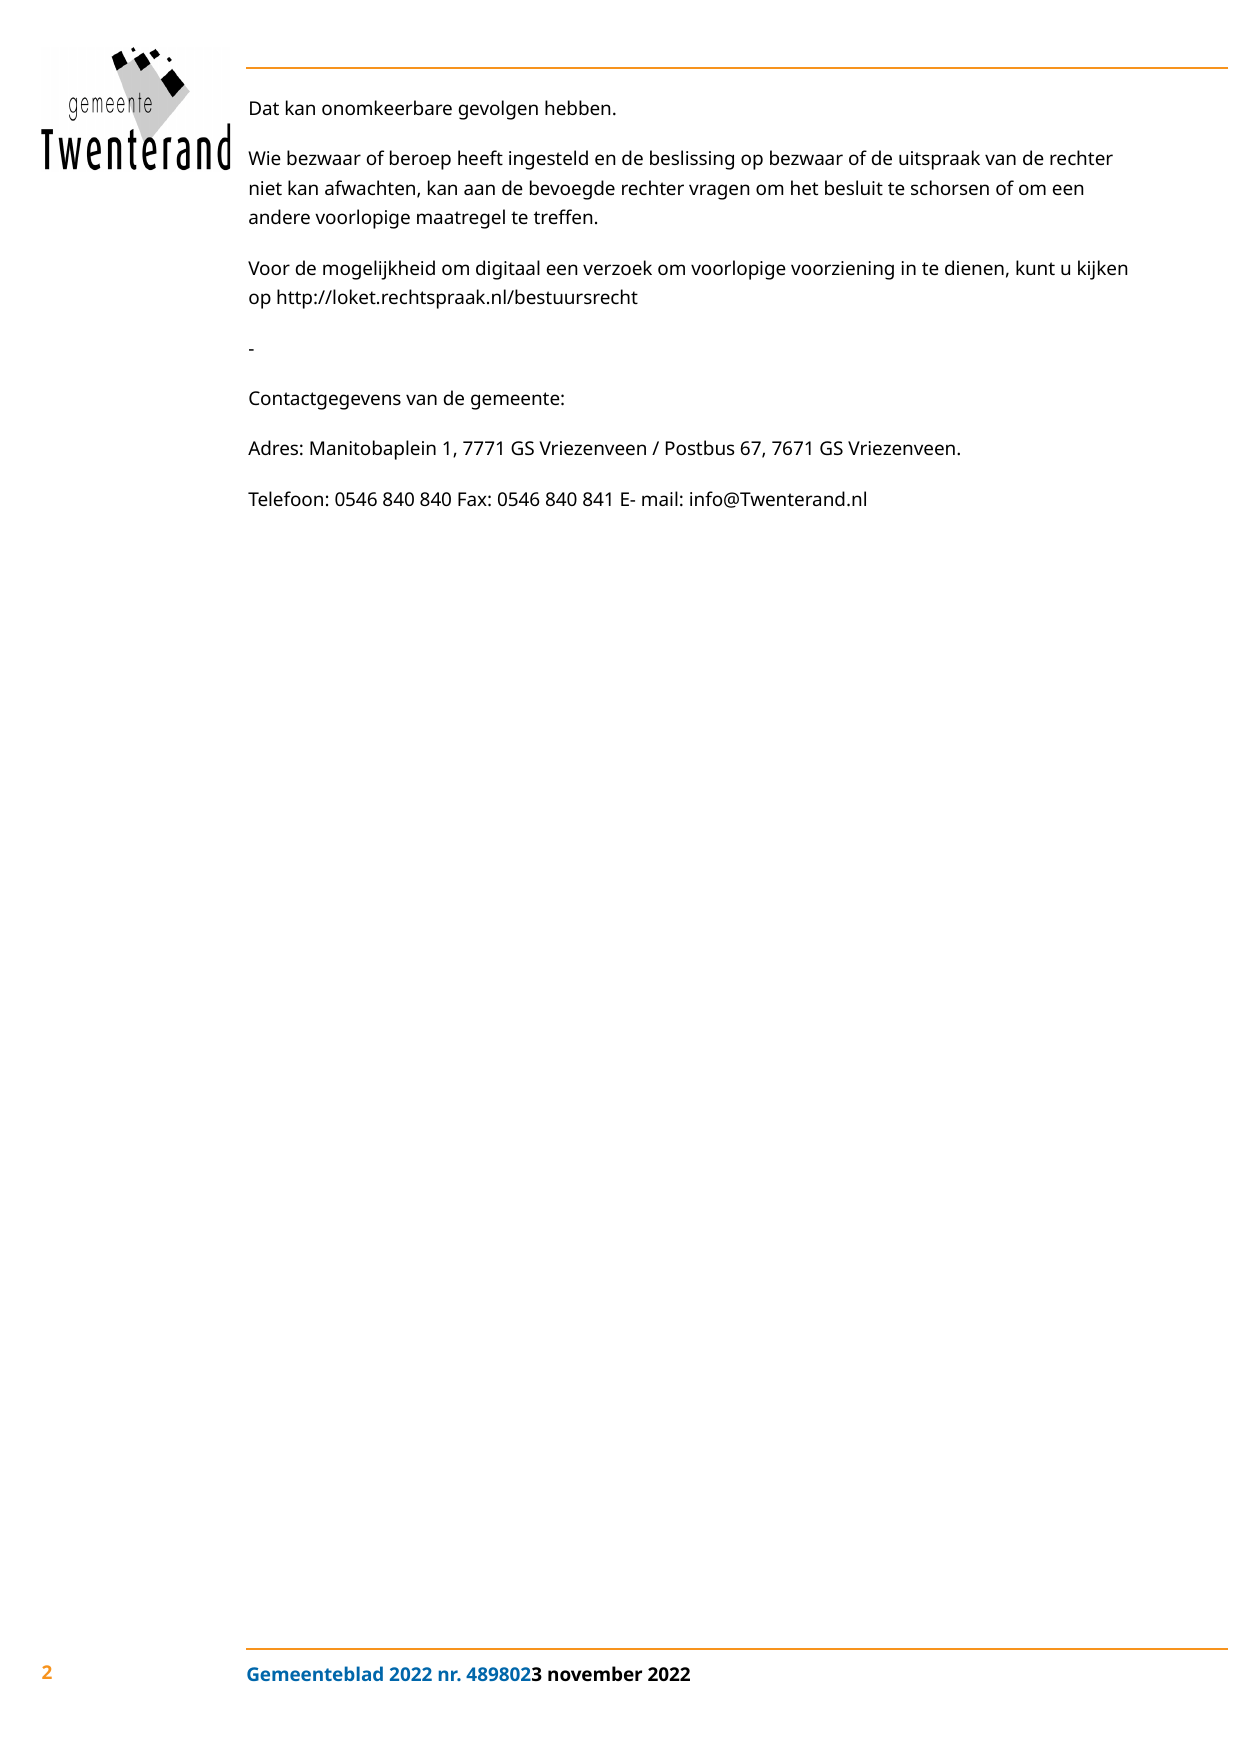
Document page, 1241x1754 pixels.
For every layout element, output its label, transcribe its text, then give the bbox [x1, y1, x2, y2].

text Dat kan onomkeerbare gevolgen hebben. [248, 95, 1152, 121]
text Wie bezwaar of beroep heeft ingesteld en de beslissing op bezwaar of de uitspraak van de rechter niet kan afwachten, kan aan de bevoegde rechter vragen om het besluit te schorsen of om een andere voorlopige maatregel te treffen. [248, 145, 1152, 230]
picture [41, 47, 231, 172]
text Telefoon: 0546 840 840 Fax: 0546 840 841 E- mail: info@Twenterand.nl [248, 486, 1152, 512]
text Adres: Manitobaplein 1, 7771 GS Vriezenveen / Postbus 67, 7671 GS Vriezenveen. [248, 436, 1152, 461]
text Contactgegevens van de gemeente: [248, 385, 1152, 411]
text Voor de mogelijkheid om digitaal een verzoek om voorlopige voorziening in te dienen, kunt u kijken op http://loket.rechtspraak.nl/bestuursrecht [248, 255, 1152, 310]
text - [248, 335, 1152, 361]
